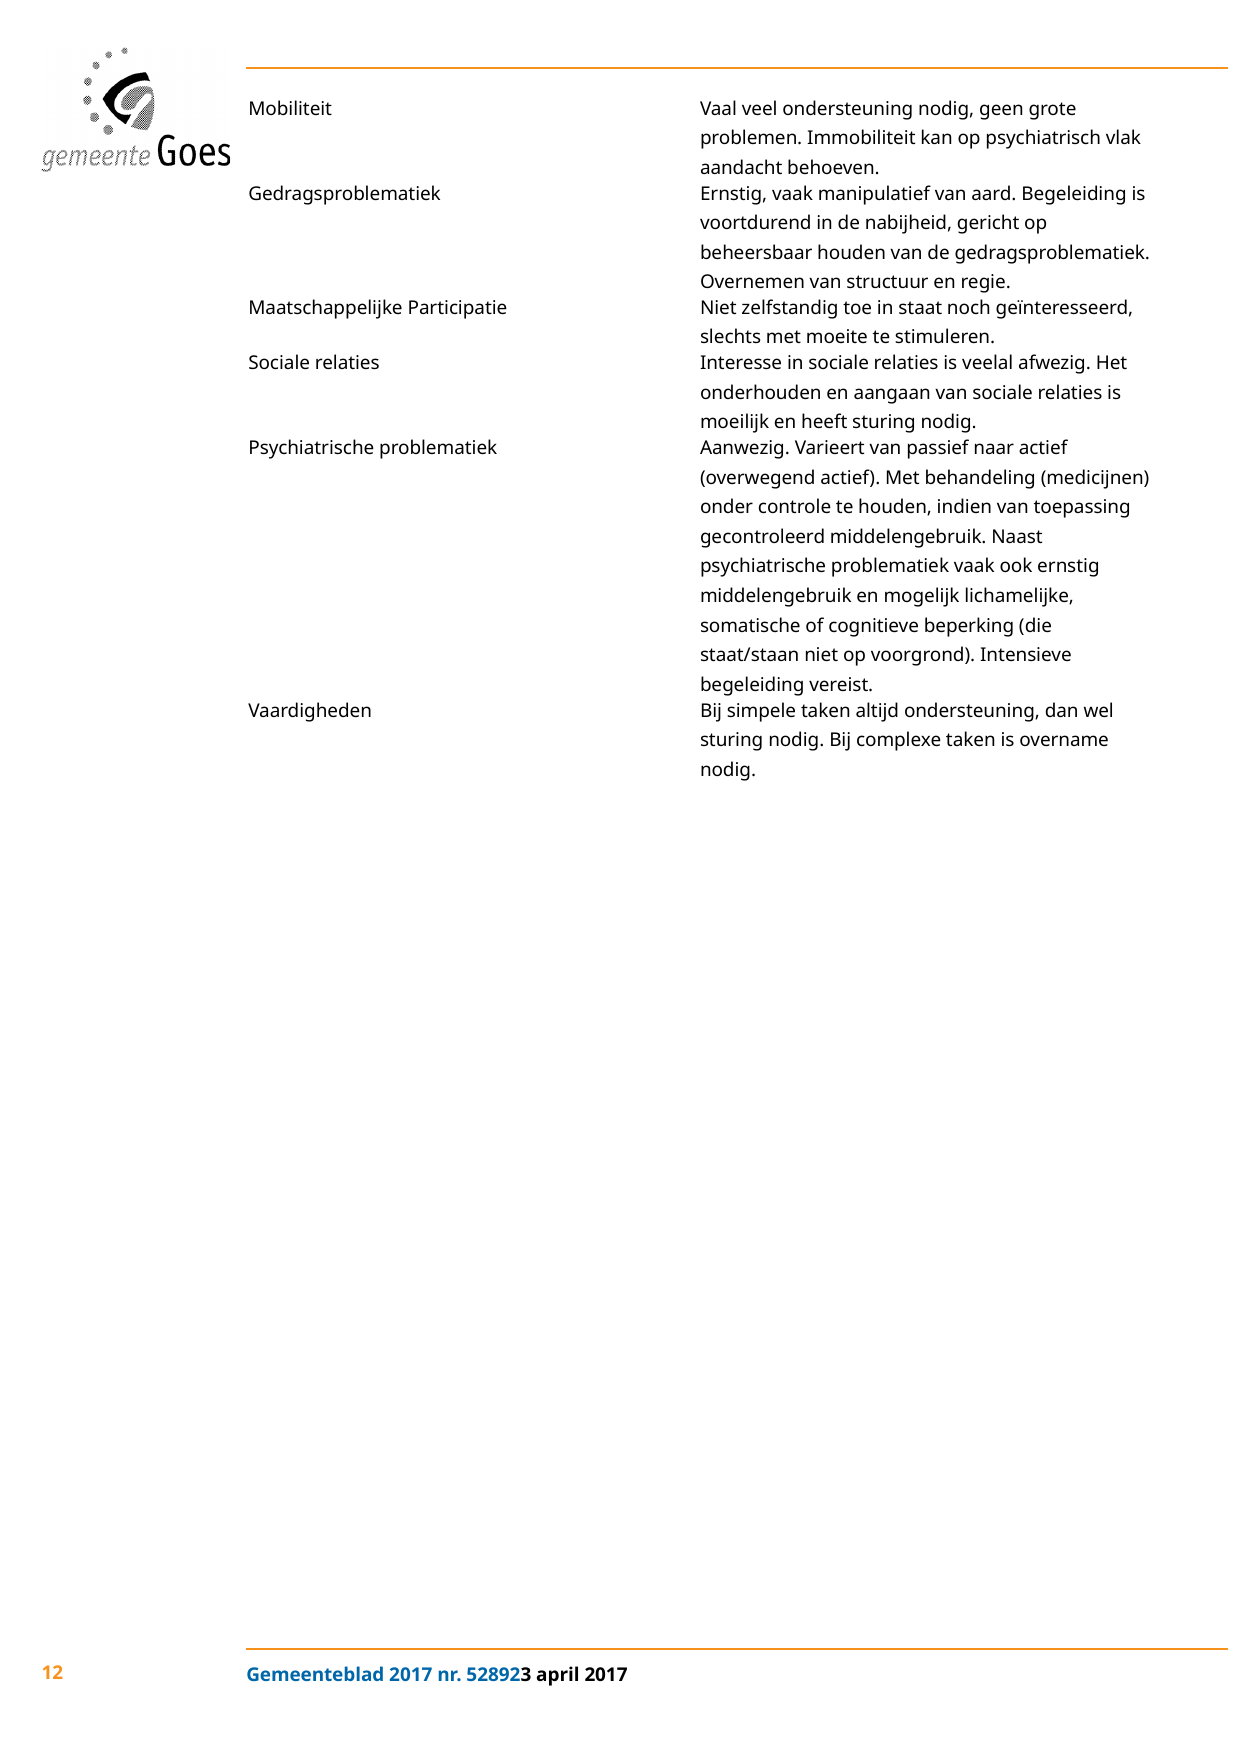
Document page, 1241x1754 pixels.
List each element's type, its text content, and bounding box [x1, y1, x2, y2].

table_cell Bij simpele taken altijd ondersteuning, dan wel sturing nodig. Bij complexe taken is overname nodig. [700, 697, 1152, 782]
table_cell Interesse in sociale relaties is veelal afwezig. Het onderhouden en aangaan van sociale relaties is moeilijk en heeft sturing nodig. [700, 350, 1152, 434]
table_cell Aanwezig. Varieert van passief naar actief (overwegend actief). Met behandeling (medicijnen) onder controle te houden, indien van toepassing gecontroleerd middelengebruik. Naast psychiatrische problematiek vaak ook ernstig middelengebruik en mogelijk lichamelijke, somatische of cognitieve beperking (die staat/staan niet op voorgrond). Intensieve begeleiding vereist. [700, 434, 1152, 697]
table_cell Psychiatrische problematiek [248, 434, 700, 697]
table_cell Vaardigheden [248, 697, 700, 782]
table_cell Maatschappelijke Participatie [248, 294, 700, 349]
table_cell Gedragsproblematiek [248, 180, 700, 294]
table_cell Vaal veel ondersteuning nodig, geen grote problemen. Immobiliteit kan op psychiatrisch vlak aandacht behoeven. [700, 95, 1152, 180]
table_cell Niet zelfstandig toe in staat noch geïnteresseerd, slechts met moeite te stimuleren. [700, 294, 1152, 349]
table_cell Ernstig, vaak manipulatief van aard. Begeleiding is voortdurend in de nabijheid, gericht op beheersbaar houden van de gedragsproblematiek. Overnemen van structuur en regie. [700, 180, 1152, 294]
table_cell Mobiliteit [248, 95, 700, 180]
table_cell Sociale relaties [248, 350, 700, 434]
picture [41, 47, 231, 172]
